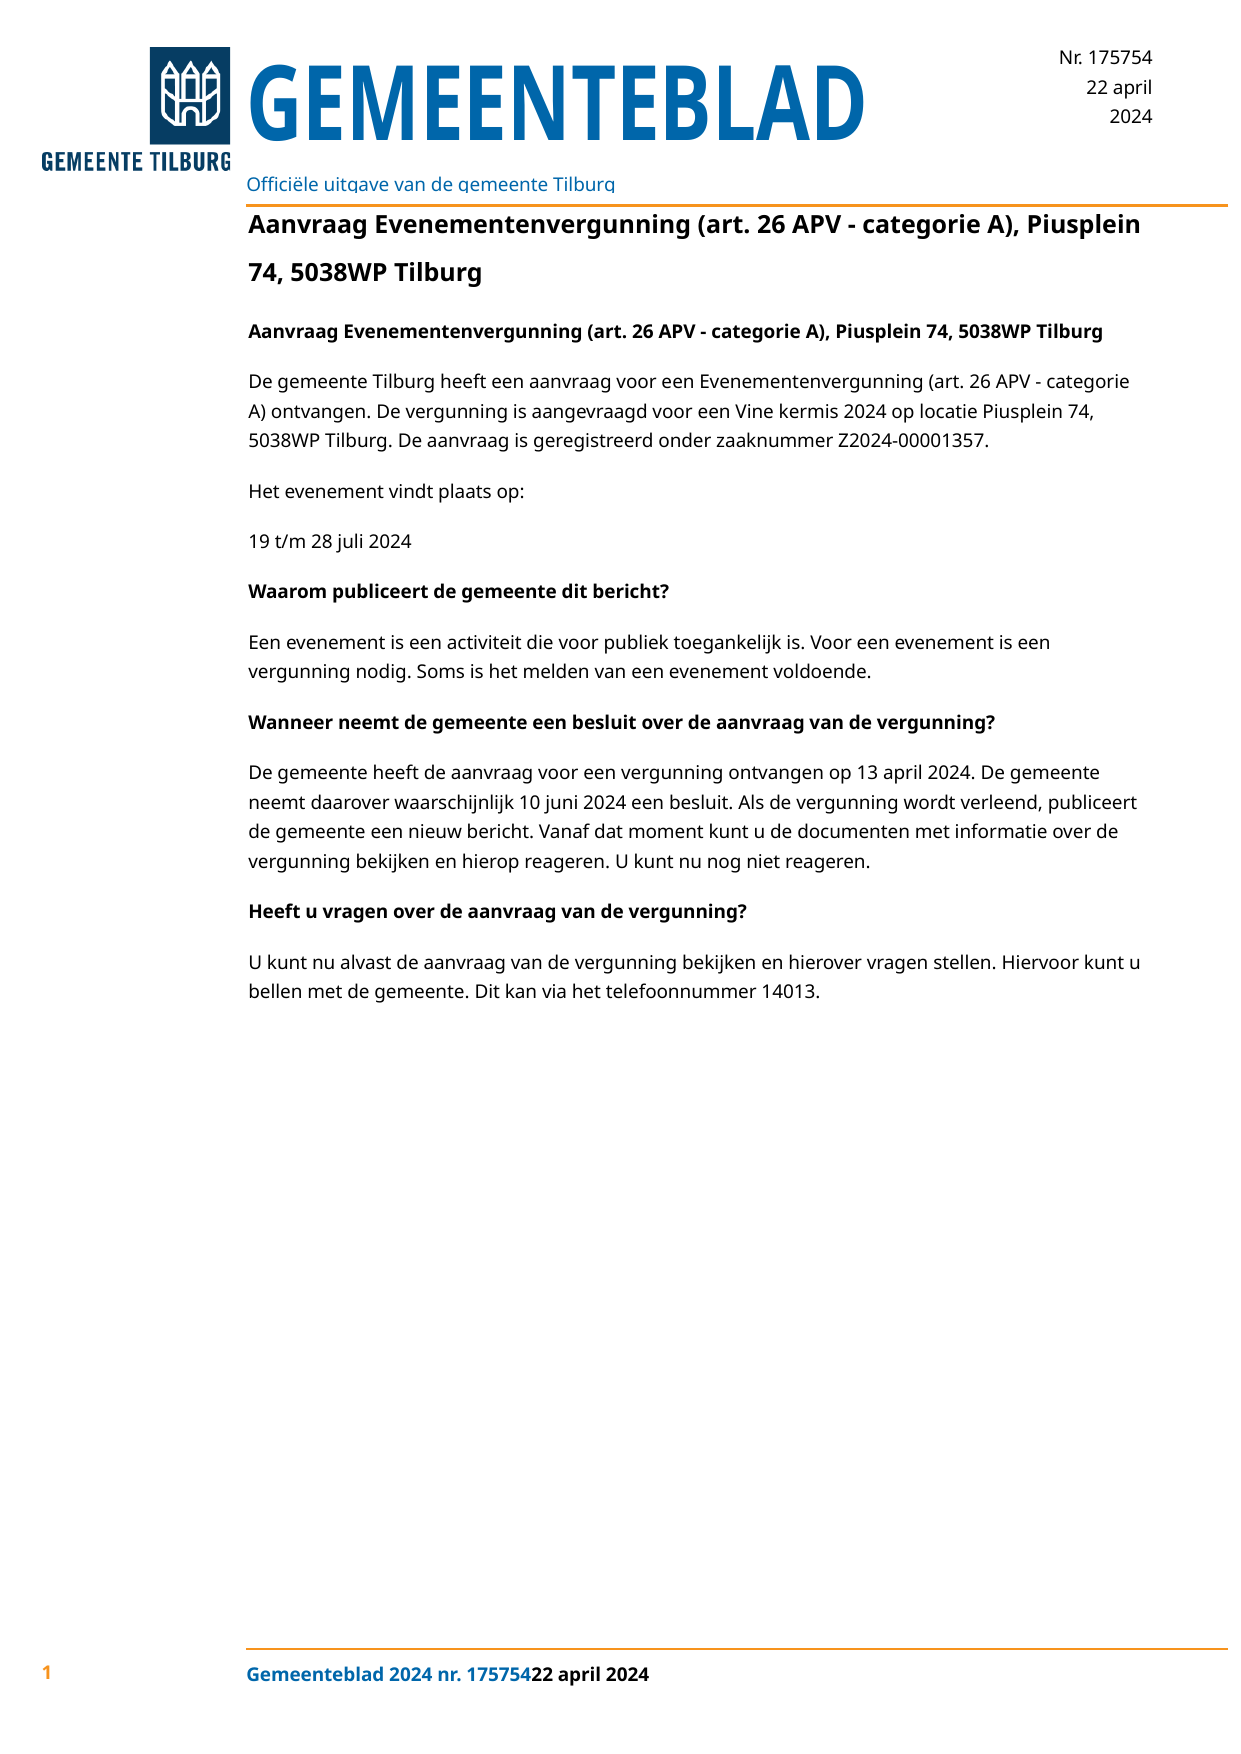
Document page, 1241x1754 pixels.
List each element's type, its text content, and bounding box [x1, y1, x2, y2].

text 19 t/m 28 juli 2024 [248, 528, 1152, 554]
text De gemeente Tilburg heeft een aanvraag voor een Evenementenvergunning (art. 26 APV - categorie A) ontvangen. De vergunning is aangevraagd voor een Vine kermis 2024 op locatie Piusplein 74, 5038WP Tilburg. De aanvraag is geregistreerd onder zaaknummer Z2024-00001357. [248, 368, 1152, 453]
text Aanvraag Evenementenvergunning (art. 26 APV - categorie A), Piusplein 74, 5038WP Tilburg [248, 207, 1152, 288]
picture [41, 47, 231, 172]
text Wanneer neemt de gemeente een besluit over de aanvraag van de vergunning? [248, 709, 1152, 735]
text U kunt nu alvast de aanvraag van de vergunning bekijken en hierover vragen stellen. Hiervoor kunt u bellen met de gemeente. Dit kan via het telefoonnummer 14013. [248, 949, 1152, 1004]
text Aanvraag Evenementenvergunning (art. 26 APV - categorie A), Piusplein 74, 5038WP Tilburg [248, 318, 1152, 344]
text Het evenement vindt plaats op: [248, 478, 1152, 504]
text Een evenement is een activiteit die voor publiek toegankelijk is. Voor een evenement is een vergunning nodig. Soms is het melden van een evenement voldoende. [248, 629, 1152, 684]
text Waarom publiceert de gemeente dit bericht? [248, 579, 1152, 604]
text De gemeente heeft de aanvraag voor een vergunning ontvangen op 13 april 2024. De gemeente neemt daarover waarschijnlijk 10 juni 2024 een besluit. Als de vergunning wordt verleend, publiceert de gemeente een nieuw bericht. Vanaf dat moment kunt u de documenten met informatie over de vergunning bekijken en hierop reageren. U kunt nu nog niet reageren. [248, 759, 1152, 874]
text Heeft u vragen over de aanvraag van de vergunning? [248, 899, 1152, 924]
